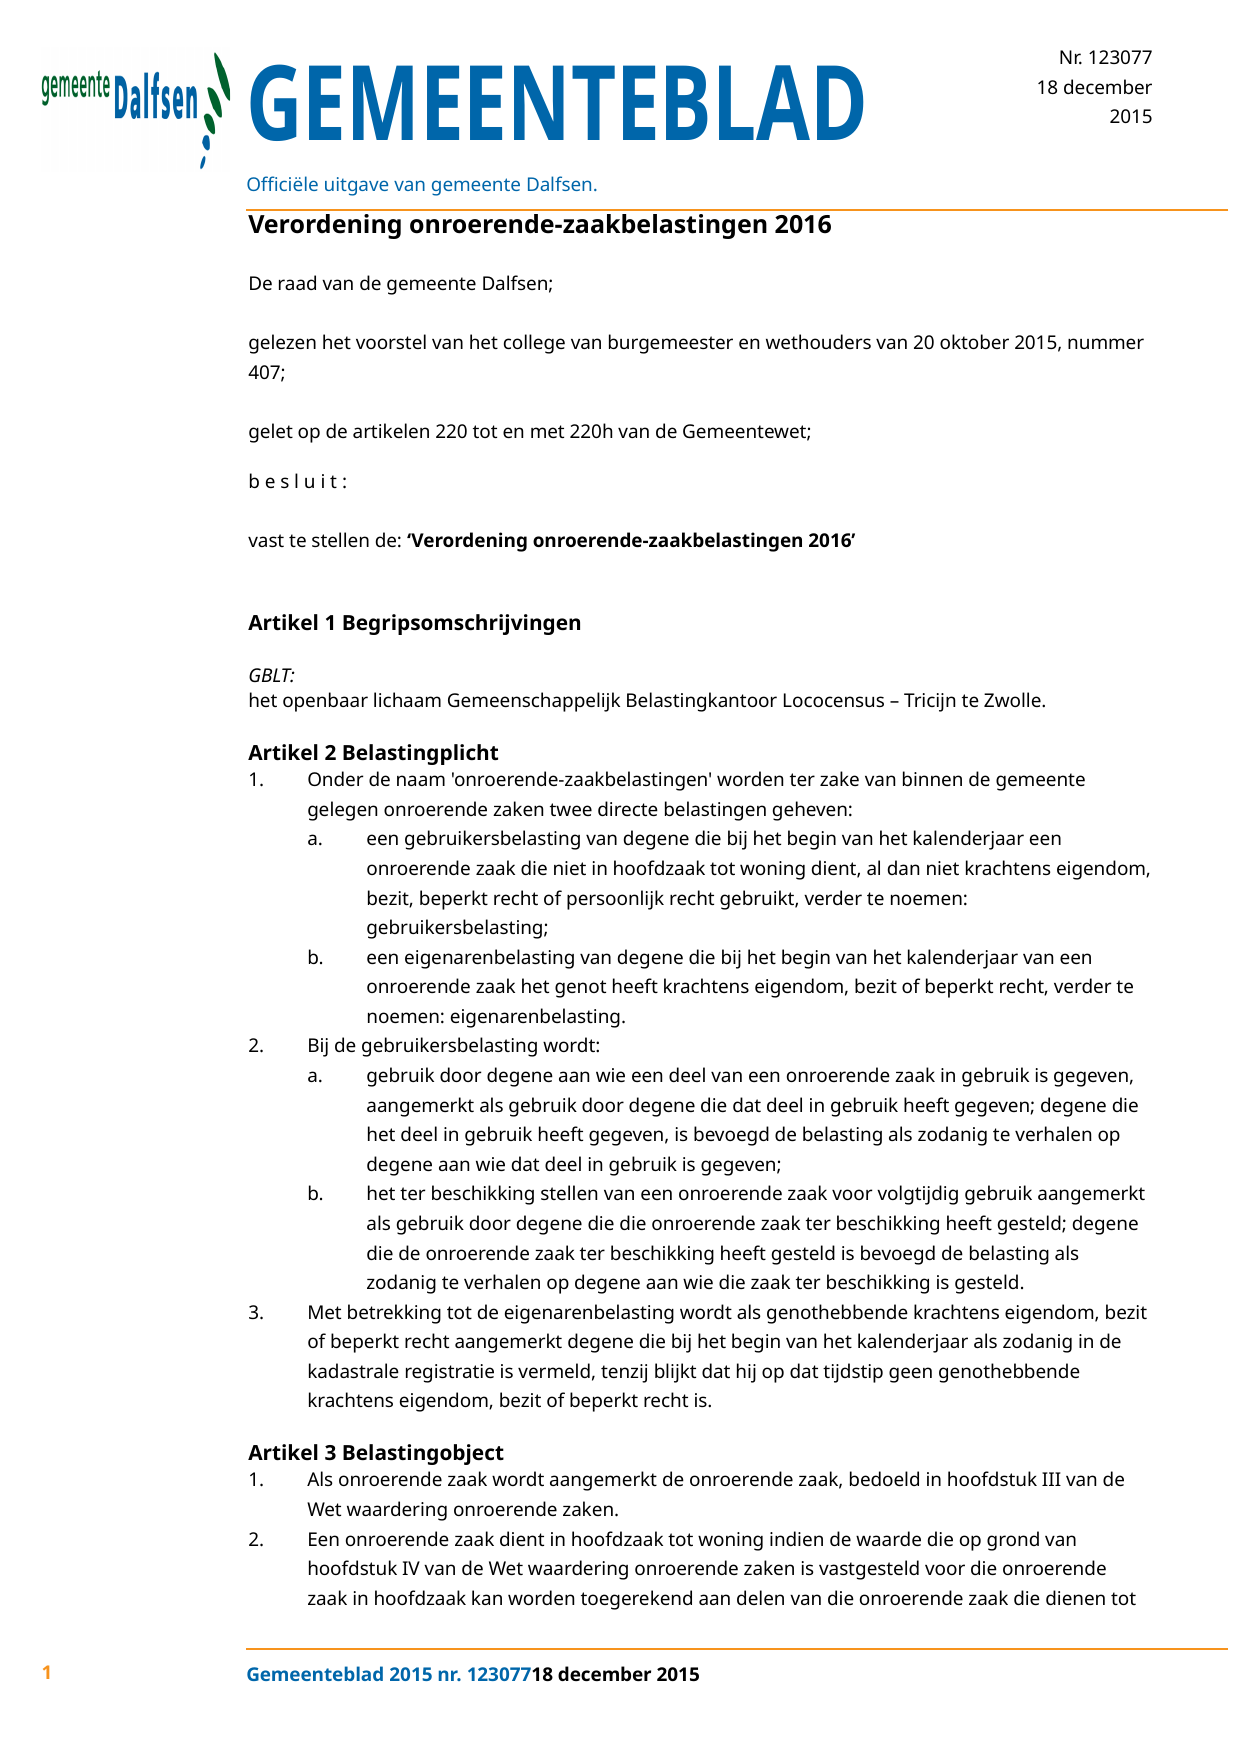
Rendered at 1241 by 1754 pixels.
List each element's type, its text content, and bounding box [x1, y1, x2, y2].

picture [41, 47, 231, 172]
text het openbaar lichaam Gemeenschappelijk Belastingkantoor Lococensus – Tricijn te Zwolle. [248, 688, 1152, 713]
list Onder de naam 'onroerende-zaakbelastingen' worden ter zake van binnen de gemeente gelegen onroerende zaken twee directe belastingen geheven: [248, 766, 1152, 822]
text Artikel 1 Begripsomschrijvingen [248, 608, 1152, 636]
list Bij de gebruikersbelasting wordt: [248, 1033, 1152, 1058]
list Een onroerende zaak dient in hoofdzaak tot woning indien de waarde die op grond van hoofdstuk IV van de Wet waardering onroerende zaken is vastgesteld voor die onroerende zaak in hoofdzaak kan worden toegerekend aan delen van die onroerende zaak die dienen tot [248, 1526, 1152, 1611]
text Verordening onroerende-zaakbelastingen 2016 [248, 211, 1152, 241]
text De raad van de gemeente Dalfsen; [248, 270, 1152, 296]
list het ter beschikking stellen van een onroerende zaak voor volgtijdig gebruik aangemerkt als gebruik door degene die die onroerende zaak ter beschikking heeft gesteld; degene die de onroerende zaak ter beschikking heeft gesteld is bevoegd de belasting als zodanig te verhalen op degene aan wie die zaak ter beschikking is gesteld. [307, 1181, 1152, 1295]
list Als onroerende zaak wordt aangemerkt de onroerende zaak, bedoeld in hoofdstuk III van de Wet waardering onroerende zaken. [248, 1467, 1152, 1522]
text gelezen het voorstel van het college van burgemeester en wethouders van 20 oktober 2015, nummer 407; [248, 329, 1152, 385]
list gebruik door degene aan wie een deel van een onroerende zaak in gebruik is gegeven, aangemerkt als gebruik door degene die dat deel in gebruik heeft gegeven; degene die het deel in gebruik heeft gegeven, is bevoegd de belasting als zodanig te verhalen op degene aan wie dat deel in gebruik is gegeven; [307, 1062, 1152, 1177]
text gelet op de artikelen 220 tot en met 220h van de Gemeentewet; [248, 418, 1152, 444]
list een gebruikersbelasting van degene die bij het begin van het kalenderjaar een onroerende zaak die niet in hoofdzaak tot woning dient, al dan niet krachtens eigendom, bezit, beperkt recht of persoonlijk recht gebruikt, verder te noemen: gebruikersbelasting; [307, 826, 1152, 940]
list Met betrekking tot de eigenarenbelasting wordt als genothebbende krachtens eigendom, bezit of beperkt recht aangemerkt degene die bij het begin van het kalenderjaar als zodanig in de kadastrale registratie is vermeld, tenzij blijkt dat hij op dat tijdstip geen genothebbende krachtens eigendom, bezit of beperkt recht is. [248, 1299, 1152, 1413]
text b e s l u i t : [248, 468, 1152, 494]
text Artikel 2 Belastingplicht [248, 738, 1152, 766]
list een eigenarenbelasting van degene die bij het begin van het kalenderjaar van een onroerende zaak het genot heeft krachtens eigendom, bezit of beperkt recht, verder te noemen: eigenarenbelasting. [307, 944, 1152, 1029]
text Artikel 3 Belastingobject [248, 1438, 1152, 1467]
text GBLT: [248, 662, 1152, 688]
text vast te stellen de: ‘Verordening onroerende-zaakbelastingen 2016’ [248, 528, 1152, 553]
